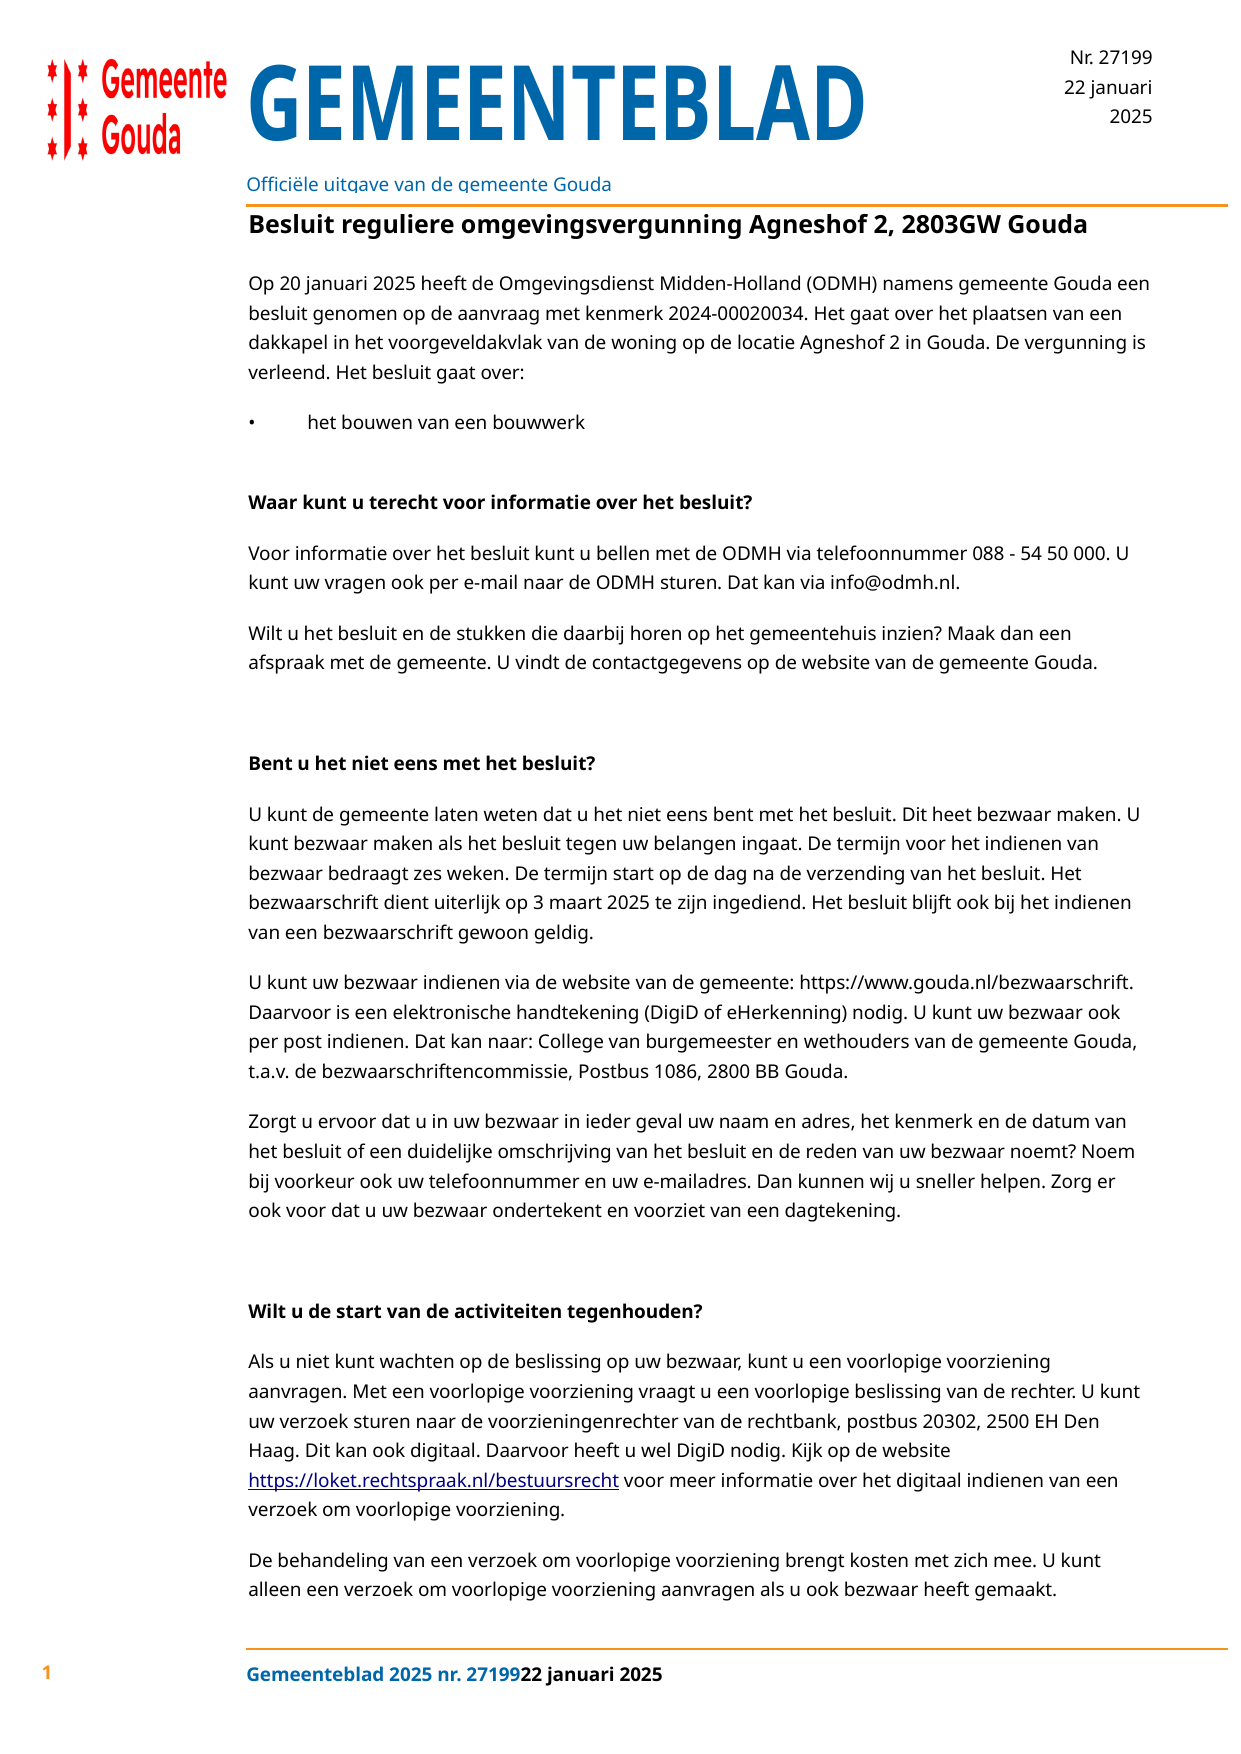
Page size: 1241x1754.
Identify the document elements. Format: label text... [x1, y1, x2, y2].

text Wilt u de start van de activiteiten tegenhouden? [248, 1298, 1152, 1324]
text Als u niet kunt wachten op de beslissing op uw bezwaar, kunt u een voorlopige voorziening aanvragen. Met een voorlopige voorziening vraagt u een voorlopige beslissing van de rechter. U kunt uw verzoek sturen naar de voorzieningenrechter van de rechtbank, postbus 20302, 2500 EH Den Haag. Dit kan ook digitaal. Daarvoor heeft u wel DigiD nodig. Kijk op de website https://loket.rechtspraak.nl/bestuursrecht voor meer informatie over het digitaal indienen van een verzoek om voorlopige voorziening. [248, 1349, 1152, 1522]
text U kunt de gemeente laten weten dat u het niet eens bent met het besluit. Dit heet bezwaar maken. U kunt bezwaar maken als het besluit tegen uw belangen ingaat. De termijn voor het indienen van bezwaar bedraagt zes weken. De termijn start op de dag na de verzending van het besluit. Het bezwaarschrift dient uiterlijk op 3 maart 2025 te zijn ingediend. Het besluit blijft ook bij het indienen van een bezwaarschrift gewoon geldig. [248, 801, 1152, 945]
text Bent u het niet eens met het besluit? [248, 750, 1152, 776]
text Zorgt u ervoor dat u in uw bezwaar in ieder geval uw naam en adres, het kenmerk en de datum van het besluit of een duidelijke omschrijving van het besluit en de reden van uw bezwaar noemt? Noem bij voorkeur ook uw telefoonnummer en uw e-mailadres. Dan kunnen wij u sneller helpen. Zorg er ook voor dat u uw bezwaar ondertekent en voorziet van een dagtekening. [248, 1109, 1152, 1223]
picture [41, 47, 231, 172]
text Op 20 januari 2025 heeft de Omgevingsdienst Midden-Holland (ODMH) namens gemeente Gouda een besluit genomen op de aanvraag met kenmerk 2024-00020034. Het gaat over het plaatsen van een dakkapel in het voorgeveldakvlak van de woning op de locatie Agneshof 2 in Gouda. De vergunning is verleend. Het besluit gaat over: [248, 270, 1152, 385]
text Wilt u het besluit en de stukken die daarbij horen op het gemeentehuis inzien? Maak dan een afspraak met de gemeente. U vindt de contactgegevens op de website van de gemeente Gouda. [248, 620, 1152, 675]
text De behandeling van een verzoek om voorlopige voorziening brengt kosten met zich mee. U kunt alleen een verzoek om voorlopige voorziening aanvragen als u ook bezwaar heeft gemaakt. [248, 1547, 1152, 1602]
text Voor informatie over het besluit kunt u bellen met de ODMH via telefoonnummer 088 - 54 50 000. U kunt uw vragen ook per e-mail naar de ODMH sturen. Dat kan via info@odmh.nl. [248, 540, 1152, 595]
list het bouwen van een bouwwerk [248, 409, 1152, 435]
text Waar kunt u terecht voor informatie over het besluit? [248, 489, 1152, 515]
text Besluit reguliere omgevingsvergunning Agneshof 2, 2803GW Gouda [248, 207, 1152, 241]
text U kunt uw bezwaar indienen via de website van de gemeente: https://www.gouda.nl/bezwaarschrift. Daarvoor is een elektronische handtekening (DigiD of eHerkenning) nodig. U kunt uw bezwaar ook per post indienen. Dat kan naar: College van burgemeester en wethouders van de gemeente Gouda, t.a.v. de bezwaarschriftencommissie, Postbus 1086, 2800 BB Gouda. [248, 969, 1152, 1084]
